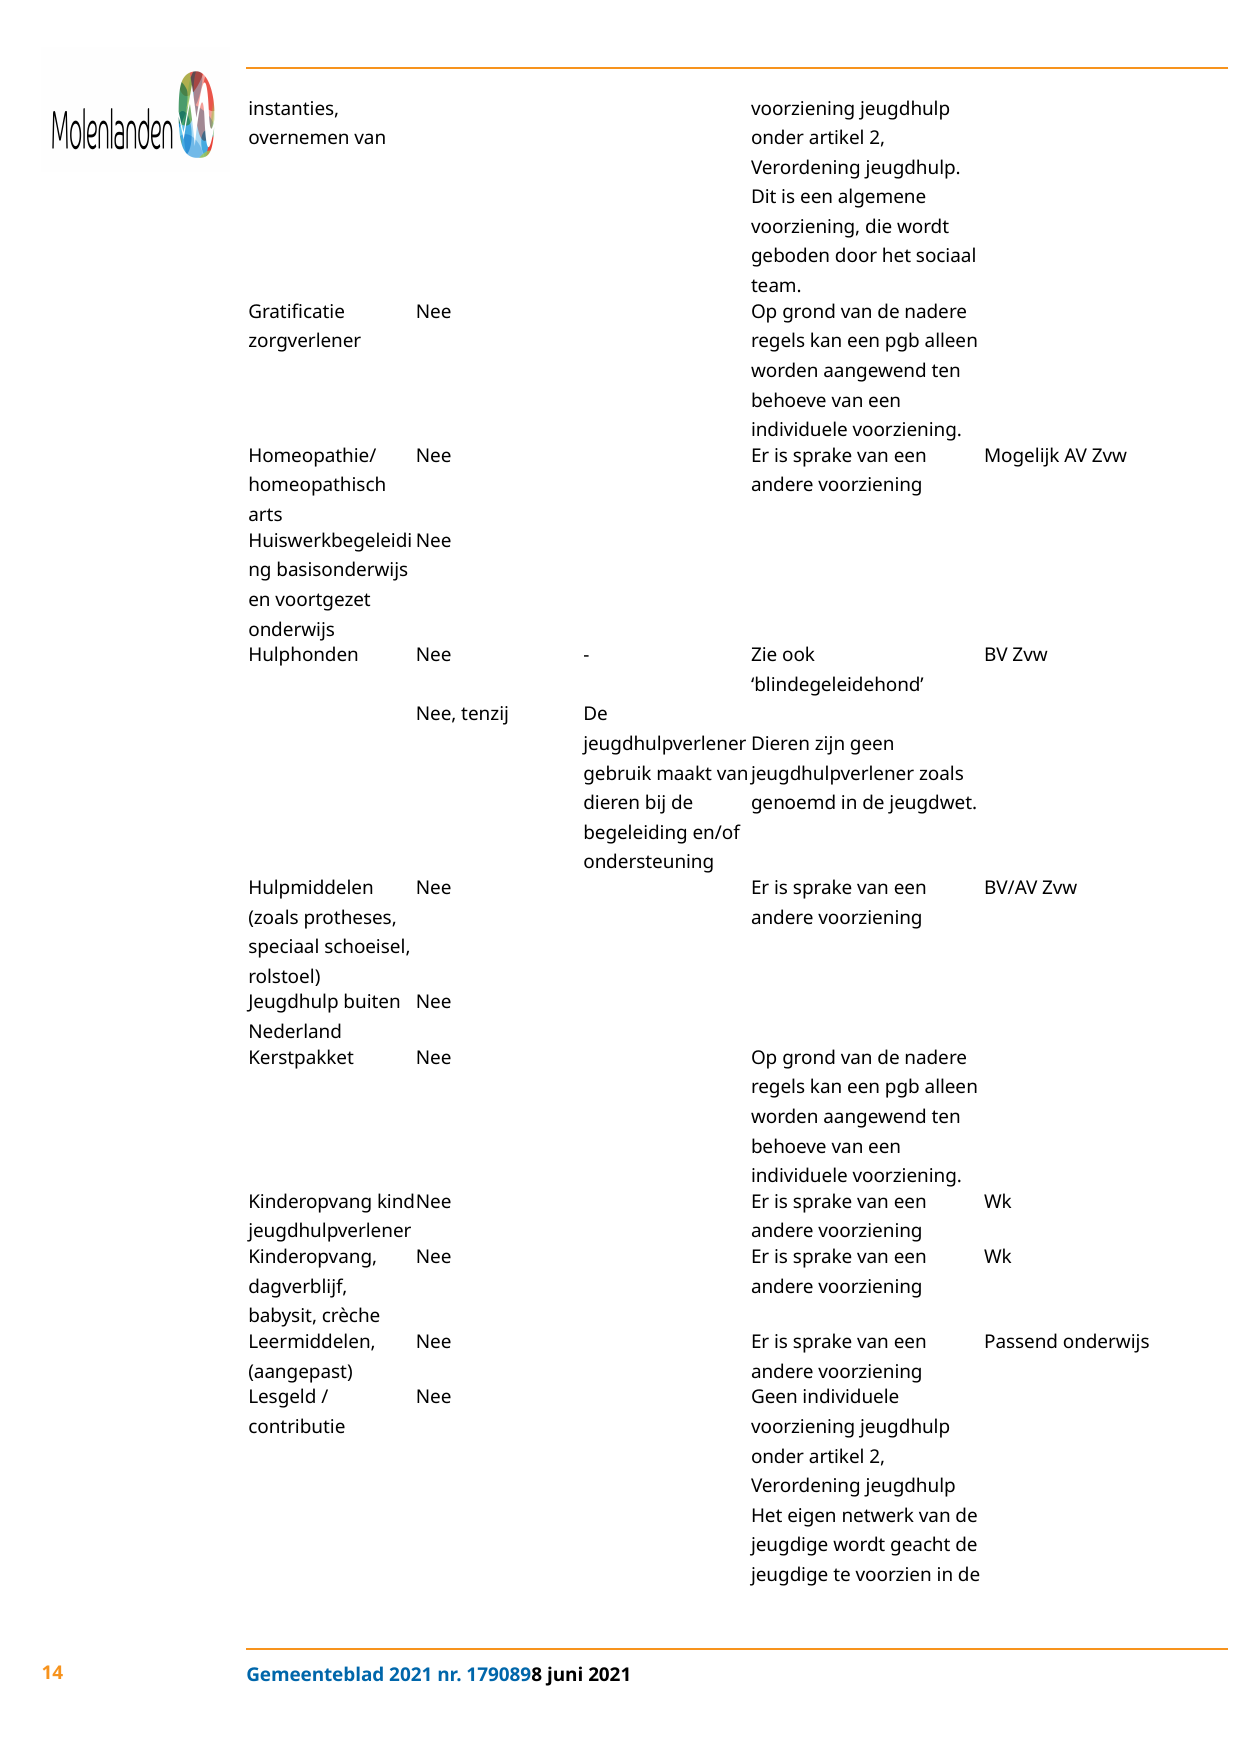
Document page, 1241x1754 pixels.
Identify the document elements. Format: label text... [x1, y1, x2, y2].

table_cell Nee [416, 298, 583, 442]
table_cell [984, 527, 1152, 641]
table_cell Er is sprake van een andere voorziening [751, 1188, 984, 1243]
table_cell Kerstpakket [248, 1044, 416, 1188]
table_cell instanties, overnemen van [248, 95, 416, 298]
table_cell [416, 95, 583, 298]
table_cell - De jeugdhulpverlener gebruik maakt van dieren bij de begeleiding en/of ondersteuning [583, 641, 751, 874]
table_cell Wk [984, 1188, 1152, 1243]
table_cell [751, 527, 984, 641]
table_cell Passend onderwijs [984, 1328, 1152, 1384]
table_cell Hulphonden [248, 641, 416, 874]
table_cell Lesgeld / contributie [248, 1384, 416, 1587]
table_cell [583, 1188, 751, 1243]
table_cell Nee [416, 1188, 583, 1243]
table_cell [984, 989, 1152, 1044]
table_cell Hulpmiddelen (zoals protheses, speciaal schoeisel, rolstoel) [248, 874, 416, 989]
table_cell Er is sprake van een andere voorziening [751, 442, 984, 527]
table_cell Nee [416, 874, 583, 989]
table_cell Op grond van de nadere regels kan een pgb alleen worden aangewend ten behoeve van een individuele voorziening. [751, 298, 984, 442]
table_cell Nee [416, 1328, 583, 1384]
table_cell Gratificatie zorgverlener [248, 298, 416, 442]
table_cell Wk [984, 1244, 1152, 1328]
table_cell Kinderopvang, dagverblijf, babysit, crèche [248, 1244, 416, 1328]
table_cell Nee [416, 1244, 583, 1328]
table_cell Nee [416, 1384, 583, 1587]
table_cell [984, 298, 1152, 442]
table_cell [583, 1328, 751, 1384]
table_cell Leermiddelen, (aangepast) [248, 1328, 416, 1384]
table_cell Er is sprake van een andere voorziening [751, 874, 984, 989]
table_cell [583, 442, 751, 527]
table_cell BV Zvw [984, 641, 1152, 874]
table_cell Op grond van de nadere regels kan een pgb alleen worden aangewend ten behoeve van een individuele voorziening. [751, 1044, 984, 1188]
table_cell voorziening jeugdhulp onder artikel 2, Verordening jeugdhulp. Dit is een algemene voorziening, die wordt geboden door het sociaal team. [751, 95, 984, 298]
table_cell Er is sprake van een andere voorziening [751, 1328, 984, 1384]
table_cell Nee [416, 1044, 583, 1188]
table_cell Homeopathie/ homeopathisch arts [248, 442, 416, 527]
table_cell Jeugdhulp buiten Nederland [248, 989, 416, 1044]
table_cell [984, 1044, 1152, 1188]
table_cell Huiswerkbegeleiding basisonderwijs en voortgezet onderwijs [248, 527, 416, 641]
picture [41, 47, 231, 172]
table_cell Nee [416, 989, 583, 1044]
table_cell Mogelijk AV Zvw [984, 442, 1152, 527]
table_cell [583, 298, 751, 442]
table_cell [751, 989, 984, 1044]
table_cell Nee [416, 442, 583, 527]
table_cell [583, 874, 751, 989]
table_cell [583, 1244, 751, 1328]
table_cell Er is sprake van een andere voorziening [751, 1244, 984, 1328]
table_cell Nee [416, 527, 583, 641]
table_cell [583, 1384, 751, 1587]
table_cell Kinderopvang kind jeugdhulpverlener [248, 1188, 416, 1243]
table_cell [583, 95, 751, 298]
table_cell [583, 989, 751, 1044]
table_cell [984, 1384, 1152, 1587]
table_cell Zie ook ‘blindegeleidehond’ Dieren zijn geen jeugdhulpverlener zoals genoemd in de jeugdwet. [751, 641, 984, 874]
table_cell Nee Nee, tenzij [416, 641, 583, 874]
table_cell [984, 95, 1152, 298]
table_cell BV/AV Zvw [984, 874, 1152, 989]
table_cell Geen individuele voorziening jeugdhulp onder artikel 2, Verordening jeugdhulp Het eigen netwerk van de jeugdige wordt geacht de jeugdige te voorzien in de [751, 1384, 984, 1587]
table_cell [583, 527, 751, 641]
table_cell [583, 1044, 751, 1188]
